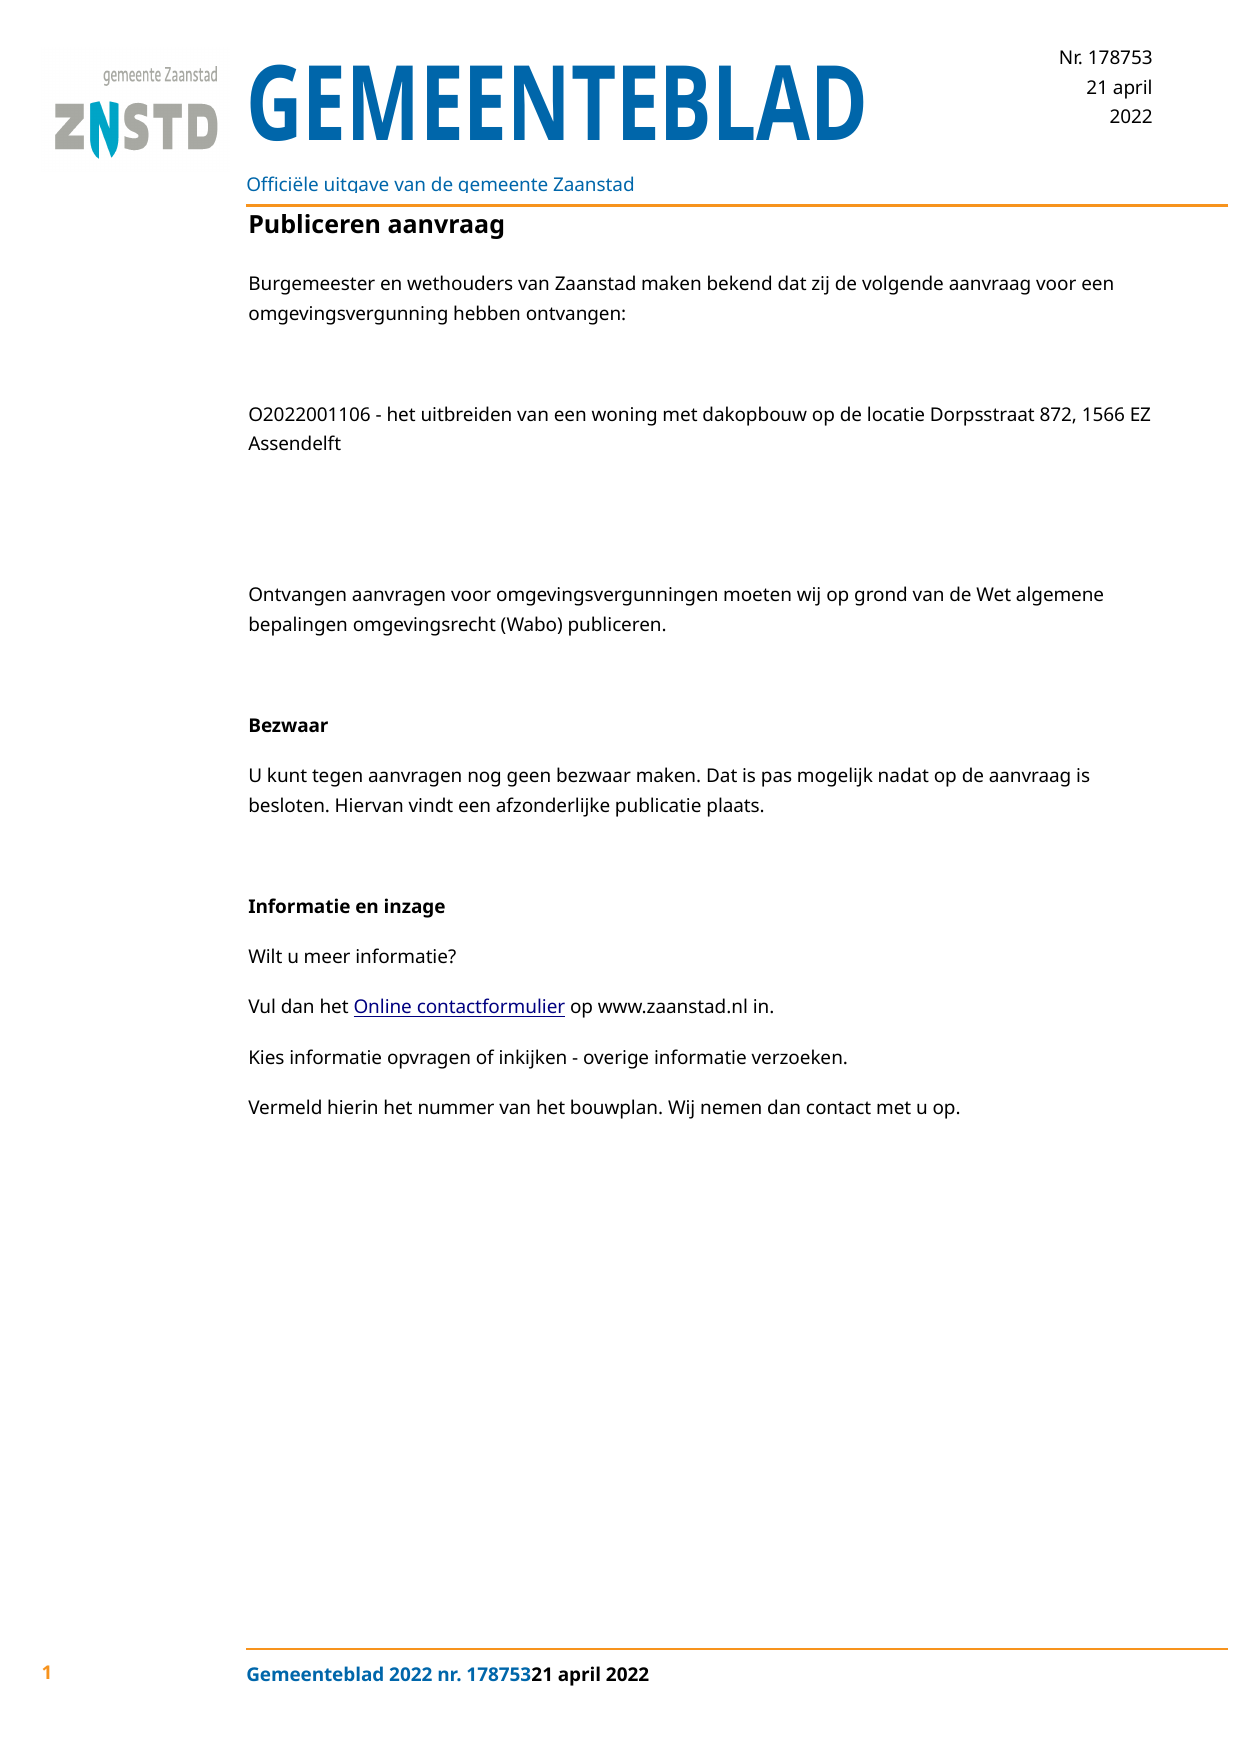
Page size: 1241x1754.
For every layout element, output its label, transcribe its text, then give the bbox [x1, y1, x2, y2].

text Informatie en inzage [248, 893, 1152, 918]
text Kies informatie opvragen of inkijken - overige informatie verzoeken. [248, 1044, 1152, 1070]
text Ontvangen aanvragen voor omgevingsvergunningen moeten wij op grond van de Wet algemene bepalingen omgevingsrecht (Wabo) publiceren. [248, 582, 1152, 637]
text O2022001106 - het uitbreiden van een woning met dakopbouw op de locatie Dorpsstraat 872, 1566 EZ Assendelft [248, 401, 1152, 456]
text Burgemeester en wethouders van Zaanstad maken bekend dat zij de volgende aanvraag voor een omgevingsvergunning hebben ontvangen: [248, 270, 1152, 326]
text Bezwaar [248, 712, 1152, 738]
text Wilt u meer informatie? [248, 943, 1152, 969]
text Publiceren aanvraag [248, 207, 1152, 241]
text Vul dan het Online contactformulier op www.zaanstad.nl in. [248, 994, 1152, 1019]
text Vermeld hierin het nummer van het bouwplan. Wij nemen dan contact met u op. [248, 1094, 1152, 1120]
text U kunt tegen aanvragen nog geen bezwaar maken. Dat is pas mogelijk nadat op de aanvraag is besloten. Hiervan vindt een afzonderlijke publicatie plaats. [248, 762, 1152, 818]
picture [41, 47, 231, 172]
